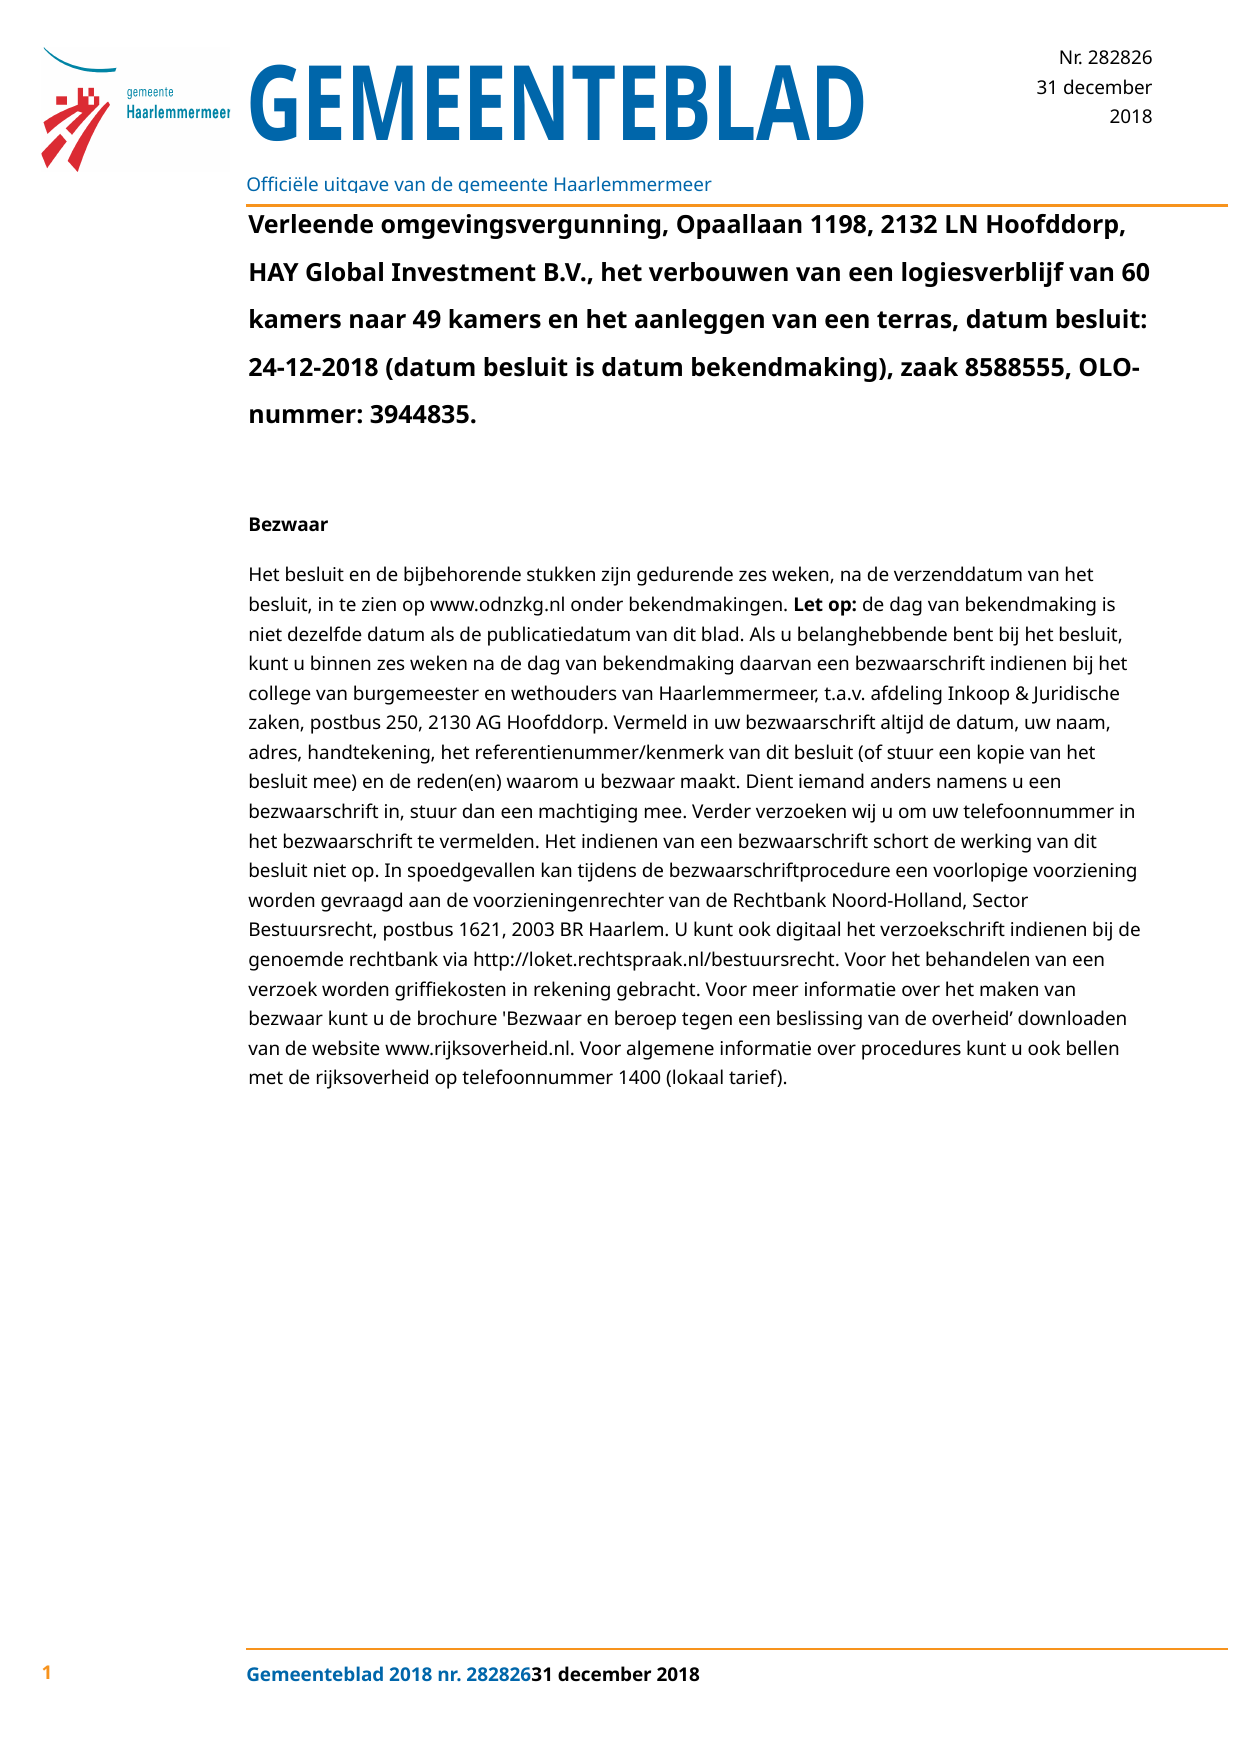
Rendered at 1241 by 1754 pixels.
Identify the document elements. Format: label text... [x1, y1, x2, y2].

text Het besluit en de bijbehorende stukken zijn gedurende zes weken, na de verzenddatum van het besluit, in te zien op www.odnzkg.nl onder bekendmakingen. Let op: de dag van bekendmaking is niet dezelfde datum als de publicatiedatum van dit blad. Als u belanghebbende bent bij het besluit, kunt u binnen zes weken na de dag van bekendmaking daarvan een bezwaarschrift indienen bij het college van burgemeester en wethouders van Haarlemmermeer, t.a.v. afdeling Inkoop & Juridische zaken, postbus 250, 2130 AG Hoofddorp. Vermeld in uw bezwaarschrift altijd de datum, uw naam, adres, handtekening, het referentienummer/kenmerk van dit besluit (of stuur een kopie van het besluit mee) en de reden(en) waarom u bezwaar maakt. Dient iemand anders namens u een bezwaarschrift in, stuur dan een machtiging mee. Verder verzoeken wij u om uw telefoonnummer in het bezwaarschrift te vermelden. Het indienen van een bezwaarschrift schort de werking van dit besluit niet op. In spoedgevallen kan tijdens de bezwaarschriftprocedure een voorlopige voorziening worden gevraagd aan de voorzieningenrechter van de Rechtbank Noord-Holland, Sector Bestuursrecht, postbus 1621, 2003 BR Haarlem. U kunt ook digitaal het verzoekschrift indienen bij de genoemde rechtbank via http://loket.rechtspraak.nl/bestuursrecht. Voor het behandelen van een verzoek worden griffiekosten in rekening gebracht. Voor meer informatie over het maken van bezwaar kunt u de brochure 'Bezwaar en beroep tegen een beslissing van de overheid’ downloaden van de website www.rijksoverheid.nl. Voor algemene informatie over procedures kunt u ook bellen met de rijksoverheid op telefoonnummer 1400 (lokaal tarief). [248, 562, 1152, 1090]
text Verleende omgevingsvergunning, Opaallaan 1198, 2132 LN Hoofddorp, HAY Global Investment B.V., het verbouwen van een logiesverblijf van 60 kamers naar 49 kamers en het aanleggen van een terras, datum besluit: 24-12-2018 (datum besluit is datum bekendmaking), zaak 8588555, OLO-nummer: 3944835. [248, 207, 1152, 431]
text Bezwaar [248, 511, 1152, 537]
picture [41, 47, 231, 172]
